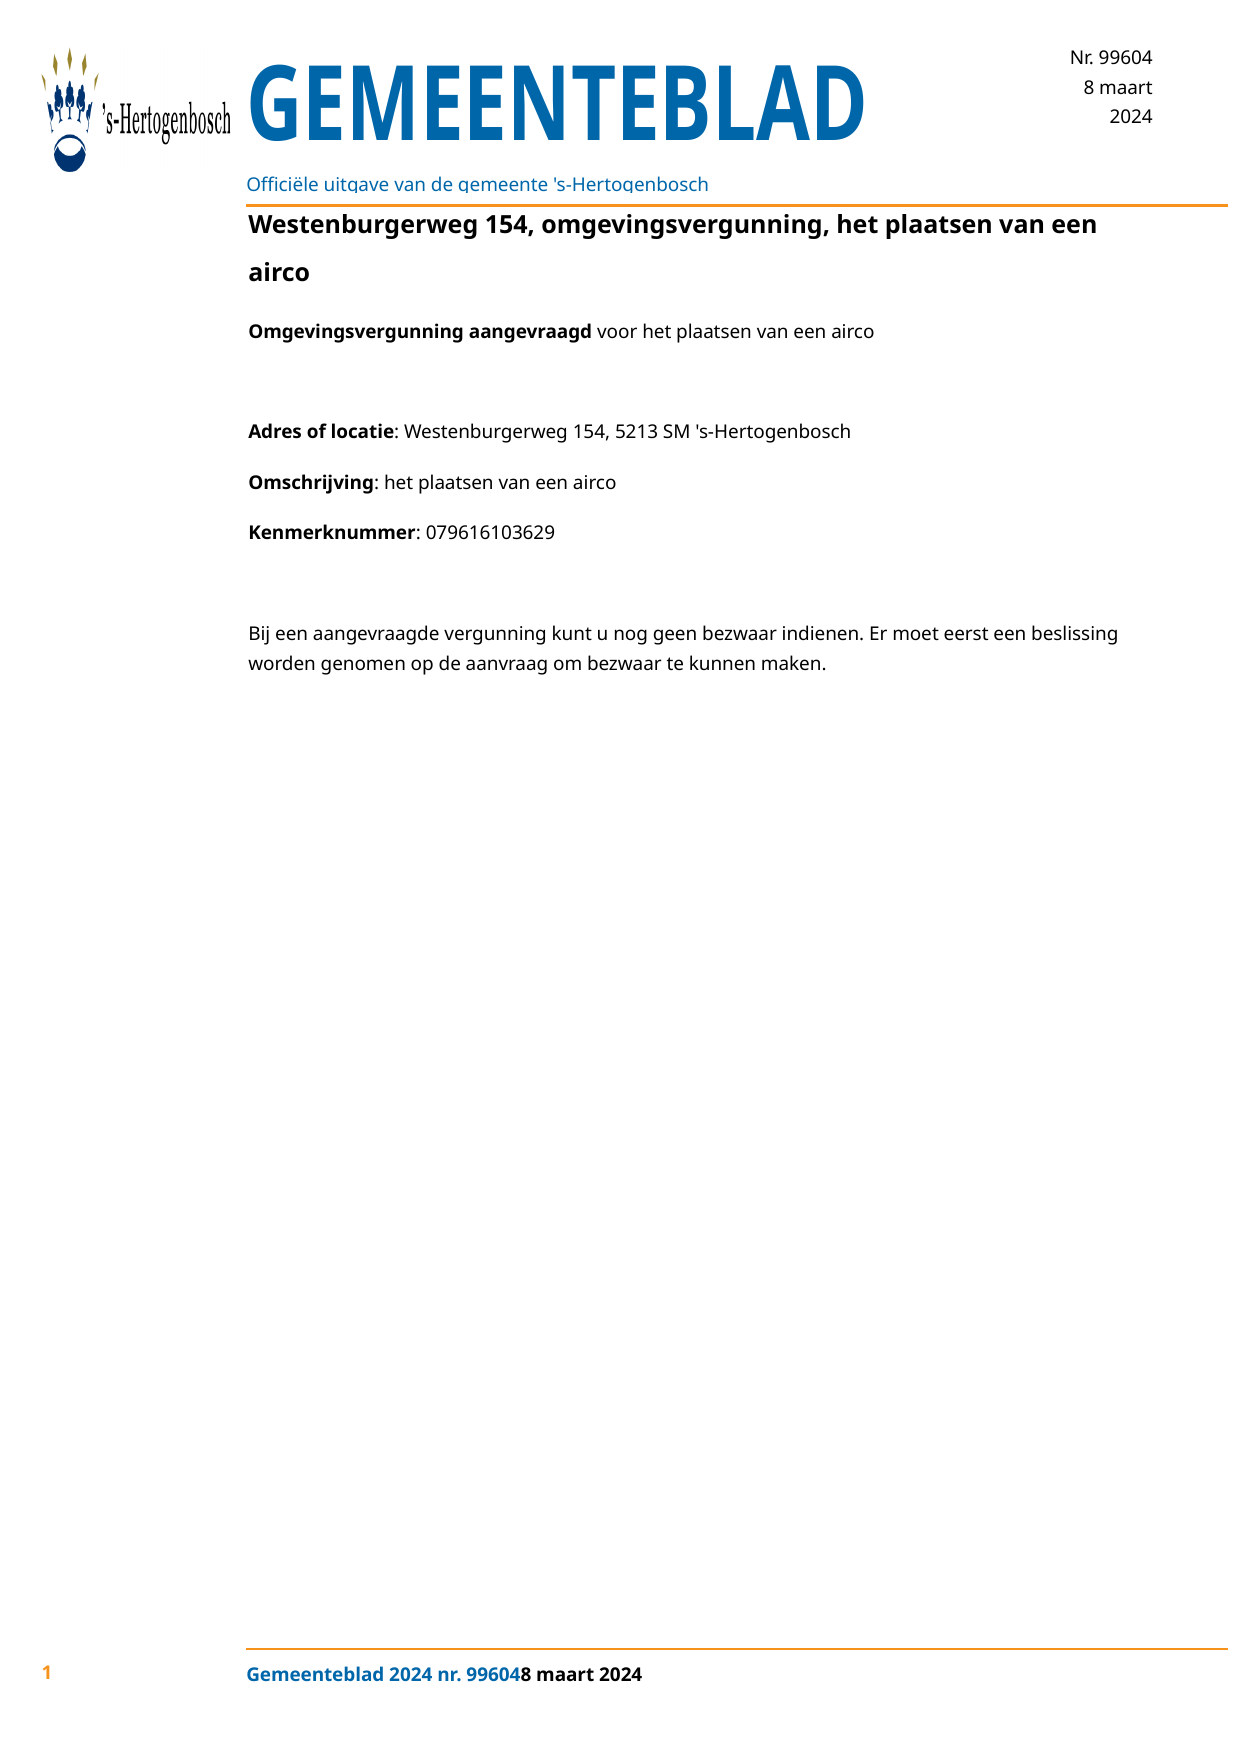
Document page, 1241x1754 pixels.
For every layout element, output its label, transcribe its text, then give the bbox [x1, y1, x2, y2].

text Omgevingsvergunning aangevraagd voor het plaatsen van een airco [248, 318, 1152, 344]
text Bij een aangevraagde vergunning kunt u nog geen bezwaar indienen. Er moet eerst een beslissing worden genomen op de aanvraag om bezwaar te kunnen maken. [248, 620, 1152, 676]
text Kenmerknummer: 079616103629 [248, 519, 1152, 545]
text Westenburgerweg 154, omgevingsvergunning, het plaatsen van een airco [248, 207, 1152, 288]
text Omschrijving: het plaatsen van een airco [248, 469, 1152, 495]
picture [41, 47, 231, 172]
text Adres of locatie: Westenburgerweg 154, 5213 SM 's-Hertogenbosch [248, 419, 1152, 444]
